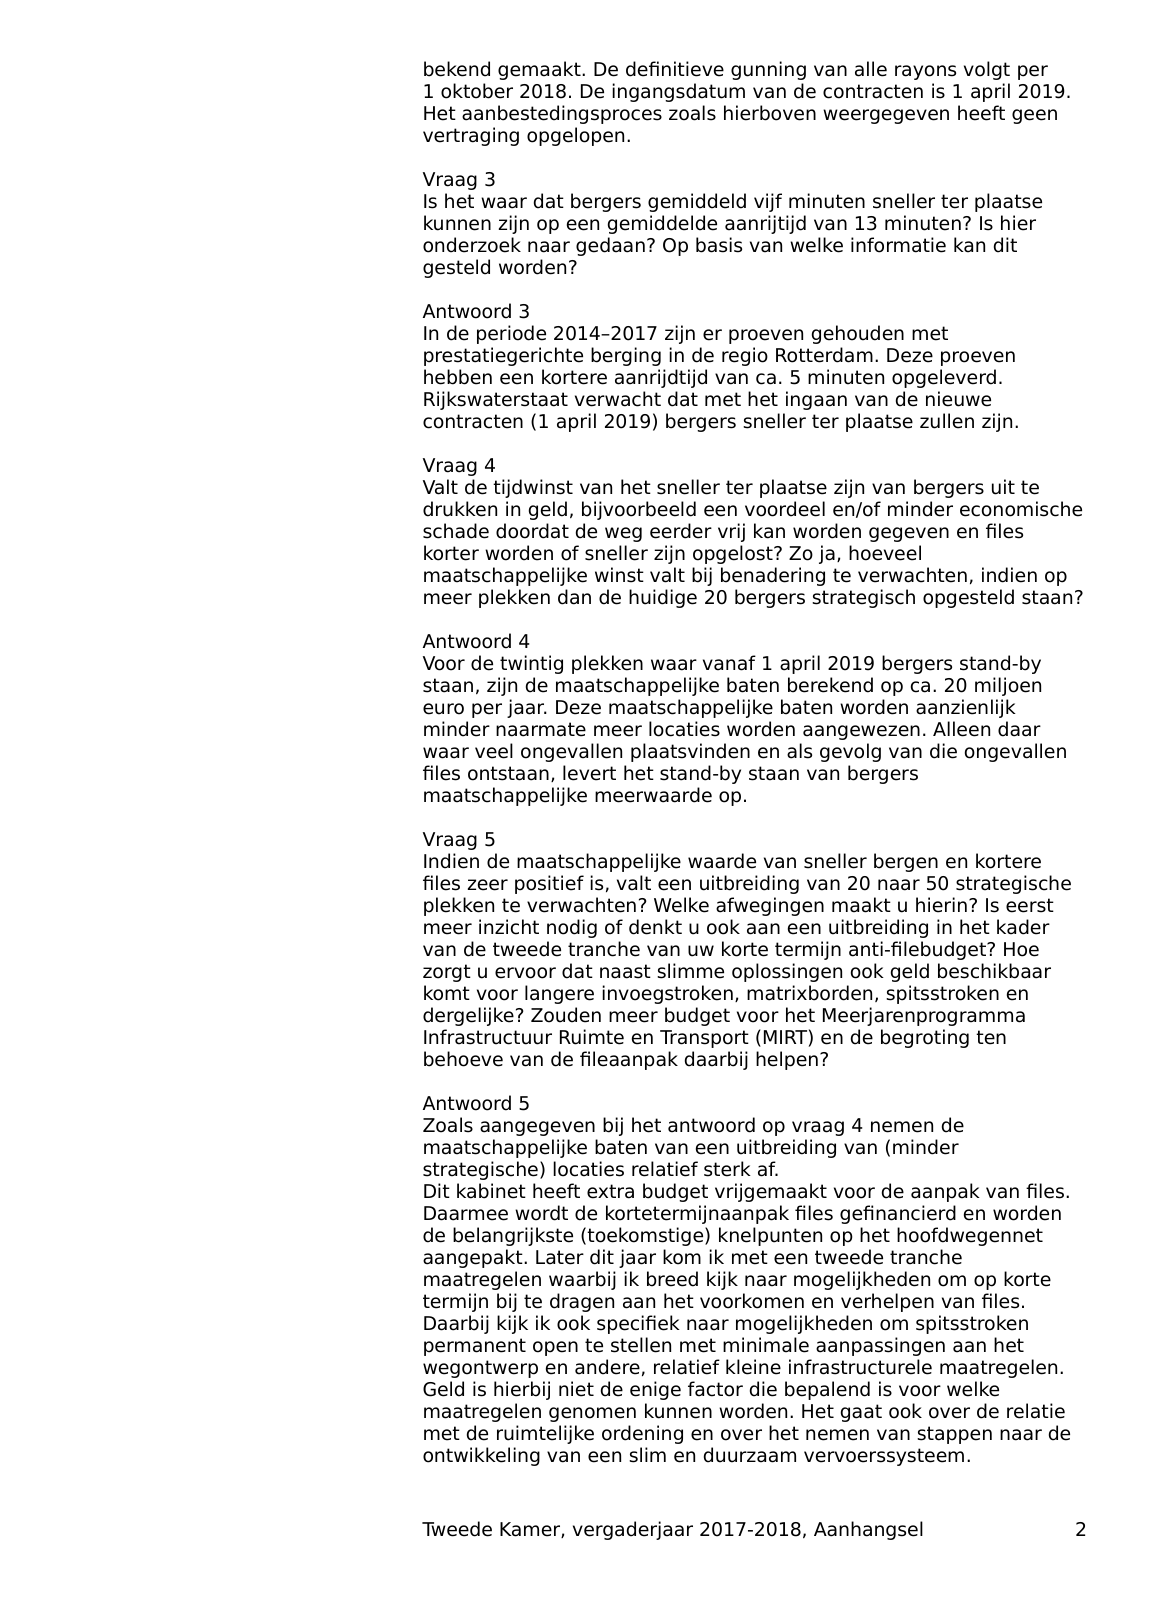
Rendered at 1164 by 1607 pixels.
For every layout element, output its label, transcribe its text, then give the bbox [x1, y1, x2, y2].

text Is het waar dat bergers gemiddeld vijf minuten sneller ter plaatse kunnen zijn op een gemiddelde aanrijtijd van 13 minuten? Is hier onderzoek naar gedaan? Op basis van welke informatie kan dit gesteld worden? [422, 191, 1087, 279]
text Vraag 4 [422, 455, 1087, 477]
text Zoals aangegeven bij het antwoord op vraag 4 nemen de maatschappelijke baten van een uitbreiding van (minder strategische) locaties relatief sterk af. [422, 1115, 1087, 1181]
text Indien de maatschappelijke waarde van sneller bergen en kortere files zeer positief is, valt een uitbreiding van 20 naar 50 strategische plekken te verwachten? Welke afwegingen maakt u hierin? Is eerst meer inzicht nodig of denkt u ook aan een uitbreiding in het kader van de tweede tranche van uw korte termijn anti-filebudget? Hoe zorgt u ervoor dat naast slimme oplossingen ook geld beschikbaar komt voor langere invoegstroken, matrixborden, spitsstroken en dergelijke? Zouden meer budget voor het Meerjarenprogramma Infrastructuur Ruimte en Transport (MIRT) en de begroting ten behoeve van de fileaanpak daarbij helpen? [422, 851, 1087, 1071]
text Geld is hierbij niet de enige factor die bepalend is voor welke maatregelen genomen kunnen worden. Het gaat ook over de relatie met de ruimtelijke ordening en over het nemen van stappen naar de ontwikkeling van een slim en duurzaam vervoerssysteem. [422, 1379, 1087, 1467]
text bekend gemaakt. De definitieve gunning van alle rayons volgt per 1 oktober 2018. De ingangsdatum van de contracten is 1 april 2019. Het aanbestedingsproces zoals hierboven weergegeven heeft geen vertraging opgelopen. [422, 59, 1087, 147]
text Dit kabinet heeft extra budget vrijgemaakt voor de aanpak van files. Daarmee wordt de kortetermijnaanpak files gefinancierd en worden de belangrijkste (toekomstige) knelpunten op het hoofdwegennet aangepakt. Later dit jaar kom ik met een tweede tranche maatregelen waarbij ik breed kijk naar mogelijkheden om op korte termijn bij te dragen aan het voorkomen en verhelpen van files. Daarbij kijk ik ook specifiek naar mogelijkheden om spitsstroken permanent open te stellen met minimale aanpassingen aan het wegontwerp en andere, relatief kleine infrastructurele maatregelen. [422, 1181, 1087, 1379]
text In de periode 2014–2017 zijn er proeven gehouden met prestatiegerichte berging in de regio Rotterdam. Deze proeven hebben een kortere aanrijdtijd van ca. 5 minuten opgeleverd. Rijkswaterstaat verwacht dat met het ingaan van de nieuwe contracten (1 april 2019) bergers sneller ter plaatse zullen zijn. [422, 323, 1087, 433]
text Antwoord 3 [422, 301, 1087, 323]
text Voor de twintig plekken waar vanaf 1 april 2019 bergers stand-by staan, zijn de maatschappelijke baten berekend op ca. 20 miljoen euro per jaar. Deze maatschappelijke baten worden aanzienlijk minder naarmate meer locaties worden aangewezen. Alleen daar waar veel ongevallen plaatsvinden en als gevolg van die ongevallen files ontstaan, levert het stand-by staan van bergers maatschappelijke meerwaarde op. [422, 653, 1087, 807]
text Valt de tijdwinst van het sneller ter plaatse zijn van bergers uit te drukken in geld, bijvoorbeeld een voordeel en/of minder economische schade doordat de weg eerder vrij kan worden gegeven en files korter worden of sneller zijn opgelost? Zo ja, hoeveel maatschappelijke winst valt bij benadering te verwachten, indien op meer plekken dan de huidige 20 bergers strategisch opgesteld staan? [422, 477, 1087, 609]
text Vraag 3 [422, 169, 1087, 191]
text Vraag 5 [422, 829, 1087, 851]
text Antwoord 5 [422, 1093, 1087, 1115]
text Antwoord 4 [422, 631, 1087, 653]
